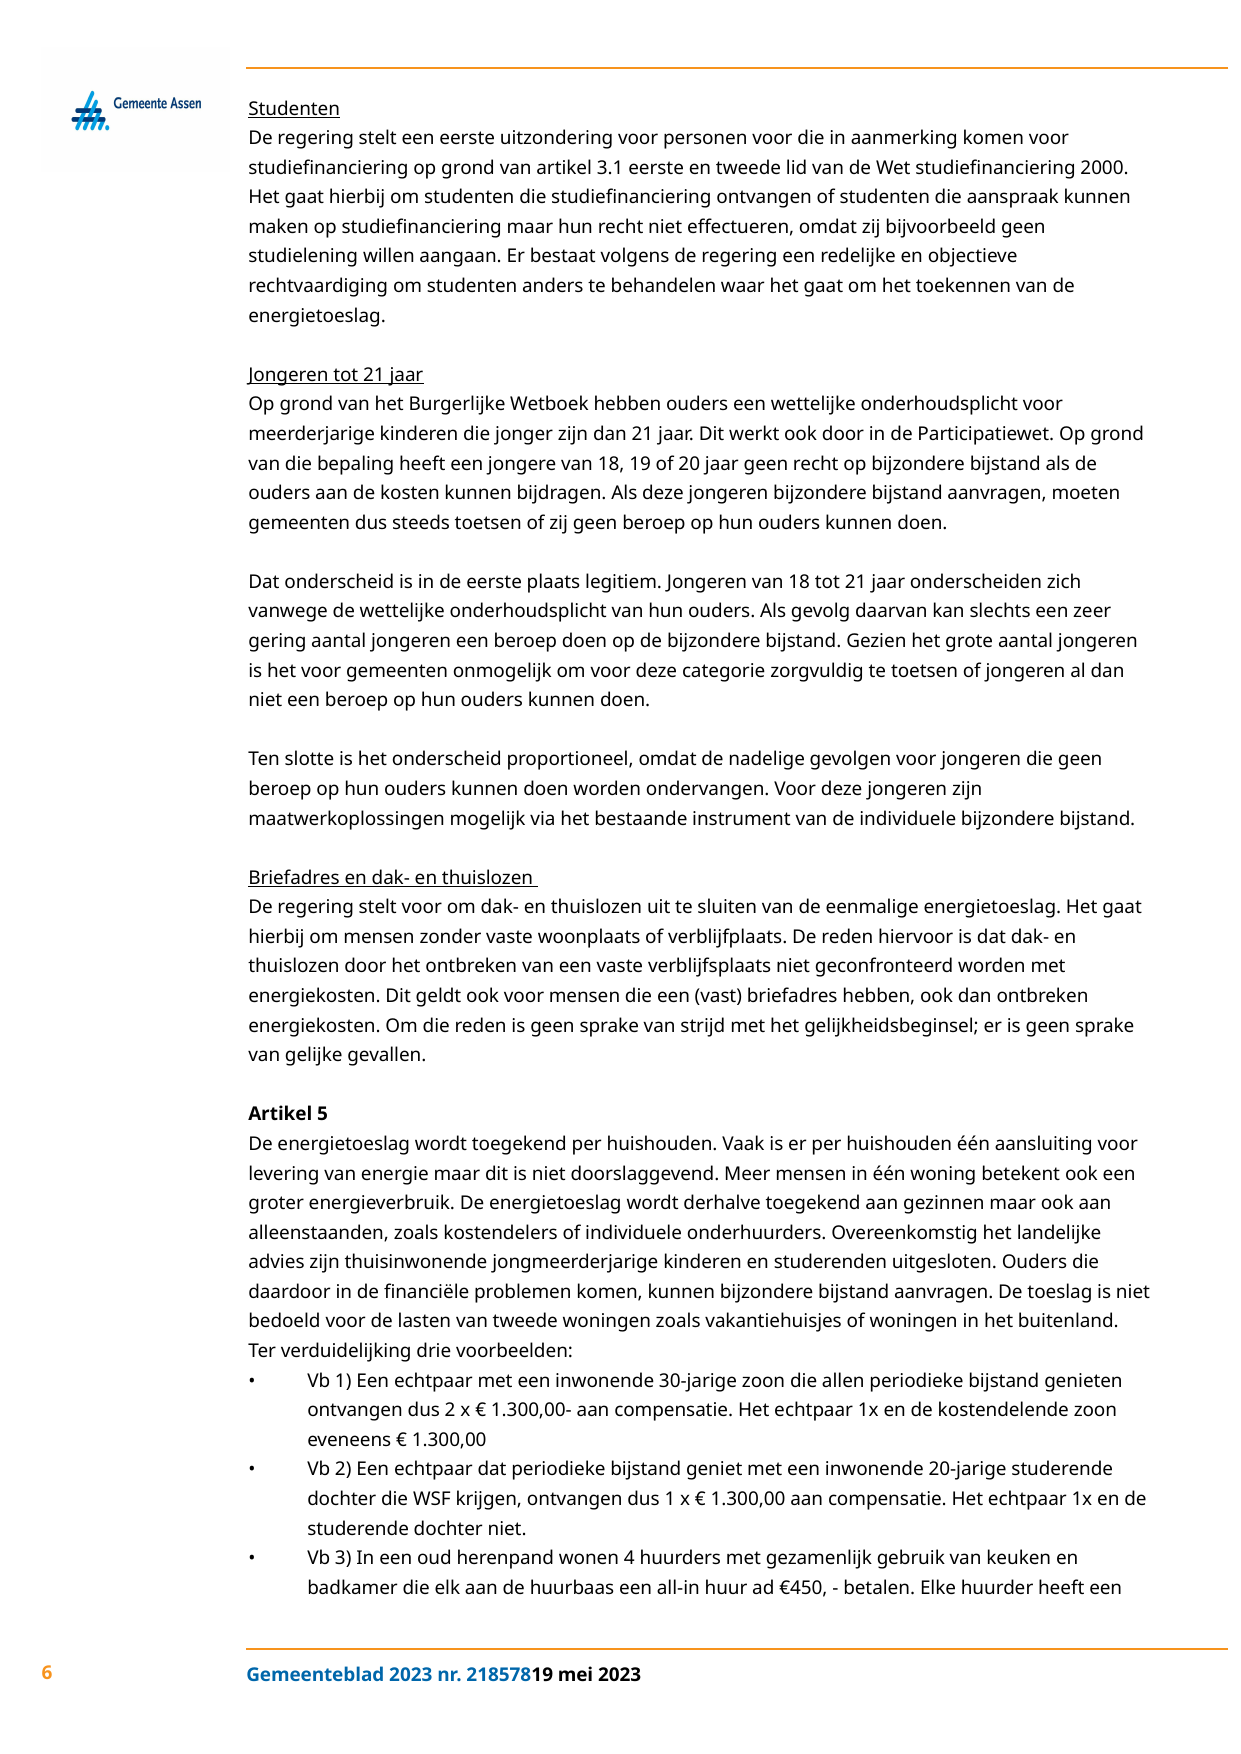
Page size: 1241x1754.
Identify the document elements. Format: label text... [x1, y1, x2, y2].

text Briefadres en dak- en thuislozen [248, 864, 1152, 890]
text Op grond van het Burgerlijke Wetboek hebben ouders een wettelijke onderhoudsplicht voor meerderjarige kinderen die jonger zijn dan 21 jaar. Dit werkt ook door in de Participatiewet. Op grond van die bepaling heeft een jongere van 18, 19 of 20 jaar geen recht op bijzondere bijstand als de ouders aan de kosten kunnen bijdragen. Als deze jongeren bijzondere bijstand aanvragen, moeten gemeenten dus steeds toetsen of zij geen beroep op hun ouders kunnen doen. [248, 391, 1152, 535]
list Vb 2) Een echtpaar dat periodieke bijstand geniet met een inwonende 20-jarige studerende dochter die WSF krijgen, ontvangen dus 1 x € 1.300,00 aan compensatie. Het echtpaar 1x en de studerende dochter niet. [248, 1456, 1152, 1541]
list Vb 1) Een echtpaar met een inwonende 30-jarige zoon die allen periodieke bijstand genieten ontvangen dus 2 x € 1.300,00- aan compensatie. Het echtpaar 1x en de kostendelende zoon eveneens € 1.300,00 [248, 1367, 1152, 1452]
list Vb 3) In een oud herenpand wonen 4 huurders met gezamenlijk gebruik van keuken en badkamer die elk aan de huurbaas een all-in huur ad €450, - betalen. Elke huurder heeft een [248, 1544, 1152, 1600]
text De energietoeslag wordt toegekend per huishouden. Vaak is er per huishouden één aansluiting voor levering van energie maar dit is niet doorslaggevend. Meer mensen in één woning betekent ook een groter energieverbruik. De energietoeslag wordt derhalve toegekend aan gezinnen maar ook aan alleenstaanden, zoals kostendelers of individuele onderhuurders. Overeenkomstig het landelijke advies zijn thuisinwonende jongmeerderjarige kinderen en studerenden uitgesloten. Ouders die daardoor in de financiële problemen komen, kunnen bijzondere bijstand aanvragen. De toeslag is niet bedoeld voor de lasten van tweede woningen zoals vakantiehuisjes of woningen in het buitenland. [248, 1130, 1152, 1333]
text Artikel 5 [248, 1101, 1152, 1126]
text Jongeren tot 21 jaar [248, 361, 1152, 387]
text Studenten [248, 95, 1152, 121]
picture [41, 47, 231, 172]
text Ten slotte is het onderscheid proportioneel, omdat de nadelige gevolgen voor jongeren die geen beroep op hun ouders kunnen doen worden ondervangen. Voor deze jongeren zijn maatwerkoplossingen mogelijk via het bestaande instrument van de individuele bijzondere bijstand. [248, 746, 1152, 831]
text De regering stelt een eerste uitzondering voor personen voor die in aanmerking komen voor studiefinanciering op grond van artikel 3.1 eerste en tweede lid van de Wet studiefinanciering 2000. Het gaat hierbij om studenten die studiefinanciering ontvangen of studenten die aanspraak kunnen maken op studiefinanciering maar hun recht niet effectueren, omdat zij bijvoorbeeld geen studielening willen aangaan. Er bestaat volgens de regering een redelijke en objectieve rechtvaardiging om studenten anders te behandelen waar het gaat om het toekennen van de energietoeslag. [248, 124, 1152, 328]
text Ter verduidelijking drie voorbeelden: [248, 1337, 1152, 1363]
text Dat onderscheid is in de eerste plaats legitiem. Jongeren van 18 tot 21 jaar onderscheiden zich vanwege de wettelijke onderhoudsplicht van hun ouders. Als gevolg daarvan kan slechts een zeer gering aantal jongeren een beroep doen op de bijzondere bijstand. Gezien het grote aantal jongeren is het voor gemeenten onmogelijk om voor deze categorie zorgvuldig te toetsen of jongeren al dan niet een beroep op hun ouders kunnen doen. [248, 568, 1152, 712]
text De regering stelt voor om dak- en thuislozen uit te sluiten van de eenmalige energietoeslag. Het gaat hierbij om mensen zonder vaste woonplaats of verblijfplaats. De reden hiervoor is dat dak- en thuislozen door het ontbreken van een vaste verblijfsplaats niet geconfronteerd worden met energiekosten. Dit geldt ook voor mensen die een (vast) briefadres hebben, ook dan ontbreken energiekosten. Om die reden is geen sprake van strijd met het gelijkheidsbeginsel; er is geen sprake van gelijke gevallen. [248, 893, 1152, 1067]
